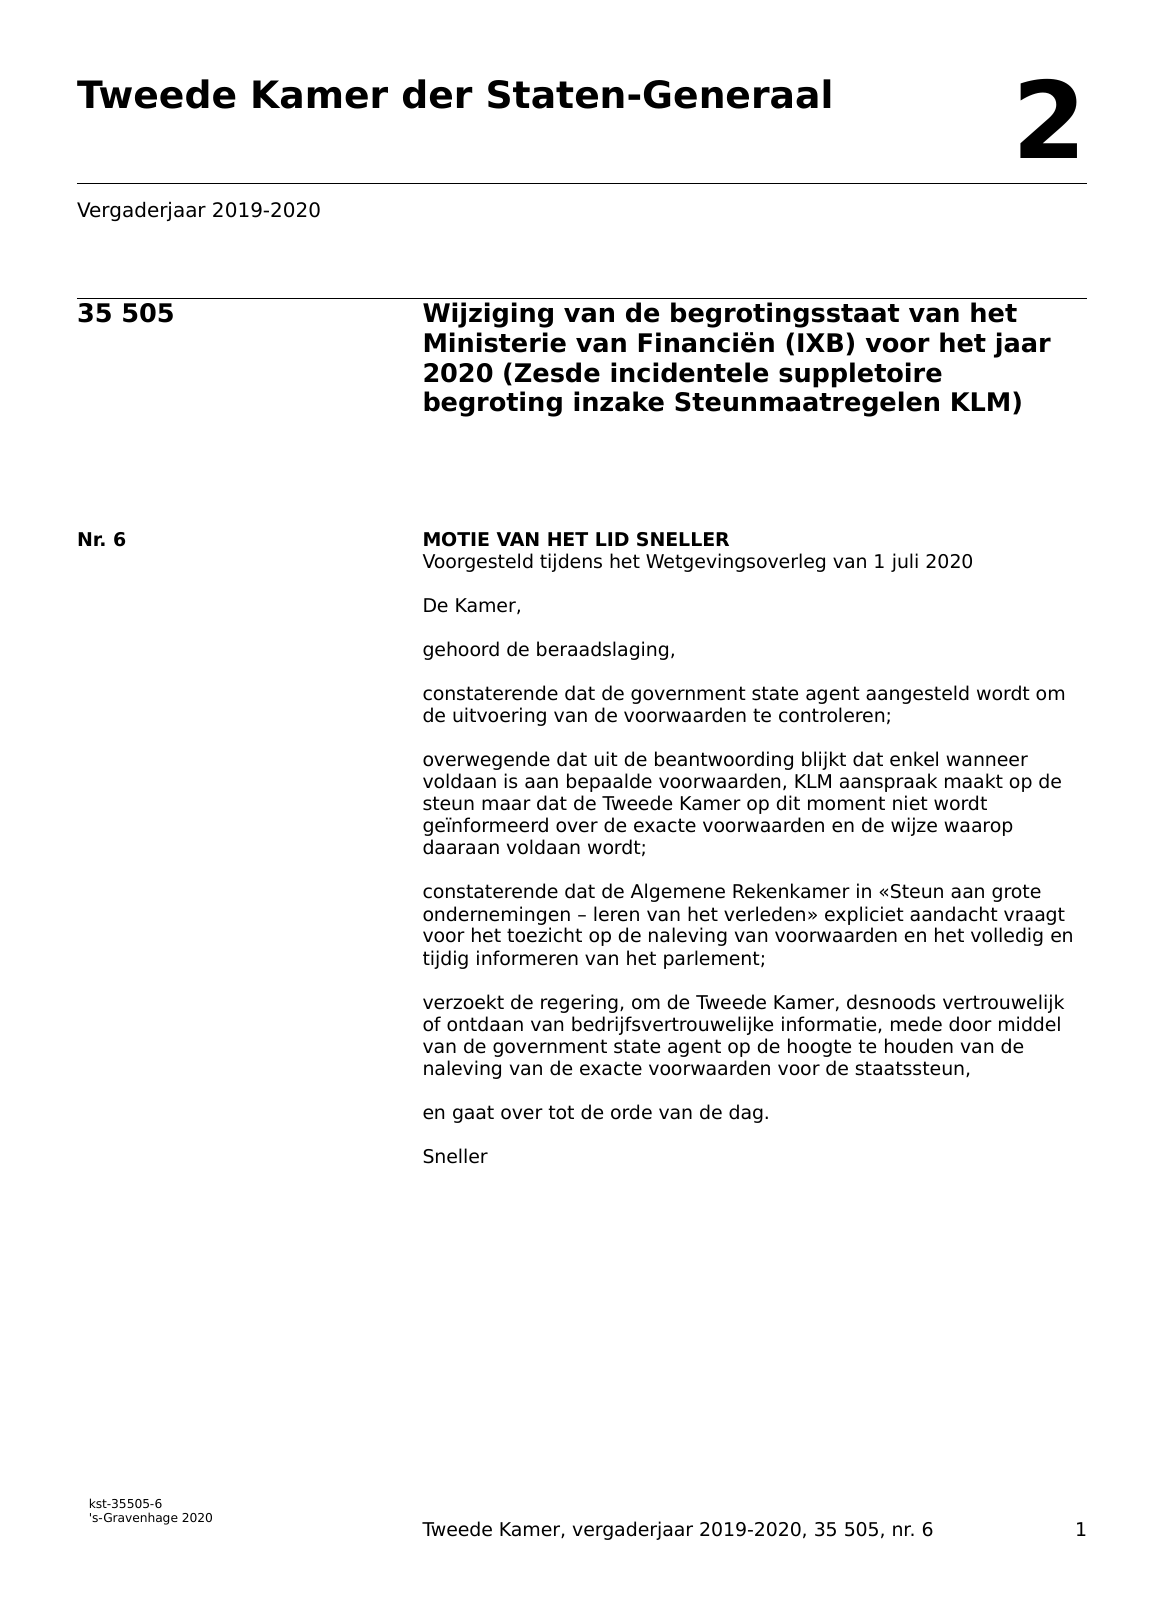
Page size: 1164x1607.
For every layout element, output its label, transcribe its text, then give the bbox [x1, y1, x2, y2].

text Sneller [422, 1146, 1087, 1168]
text constaterende dat de government state agent aangesteld wordt om de uitvoering van de voorwaarden te controleren; [422, 683, 1087, 727]
text gehoord de beraadslaging, [422, 639, 1087, 661]
text 's-Gravenhage 2020 [88, 1511, 323, 1525]
text en gaat over tot de orde van de dag. [422, 1102, 1087, 1124]
text De Kamer, [422, 595, 1087, 617]
text overwegende dat uit de beantwoording blijkt dat enkel wanneer voldaan is aan bepaalde voorwaarden, KLM aanspraak maakt op de steun maar dat de Tweede Kamer op dit moment niet wordt geïnformeerd over de exacte voorwaarden en de wijze waarop daaraan voldaan wordt; [422, 749, 1087, 859]
subtitle Nr. 6 MOTIE VAN HET LID SNELLER [77, 529, 1087, 551]
text Voorgesteld tijdens het Wetgevingsoverleg van 1 juli 2020 [422, 551, 1087, 573]
text constaterende dat de Algemene Rekenkamer in «Steun aan grote ondernemingen – leren van het verleden» expliciet aandacht vraagt voor het toezicht op de naleving van voorwaarden en het volledig en tijdig informeren van het parlement; [422, 881, 1087, 969]
table_header 2 [886, 59, 1087, 183]
subtitle 35 505 Wijziging van de begrotingsstaat van het Ministerie van Financiën (IXB) voor het jaar 2020 (Zesde incidentele suppletoire begroting inzake Steunmaatregelen KLM) [77, 299, 1087, 418]
text kst-35505-6 [88, 1497, 323, 1511]
text verzoekt de regering, om de Tweede Kamer, desnoods vertrouwelijk of ontdaan van bedrijfsvertrouwelijke informatie, mede door middel van de government state agent op de hoogte te houden van de naleving van de exacte voorwaarden voor de staatssteun, [422, 992, 1087, 1079]
table_header Tweede Kamer der Staten-Generaal [77, 59, 886, 183]
table_cell Vergaderjaar 2019-2020 [77, 184, 1087, 298]
